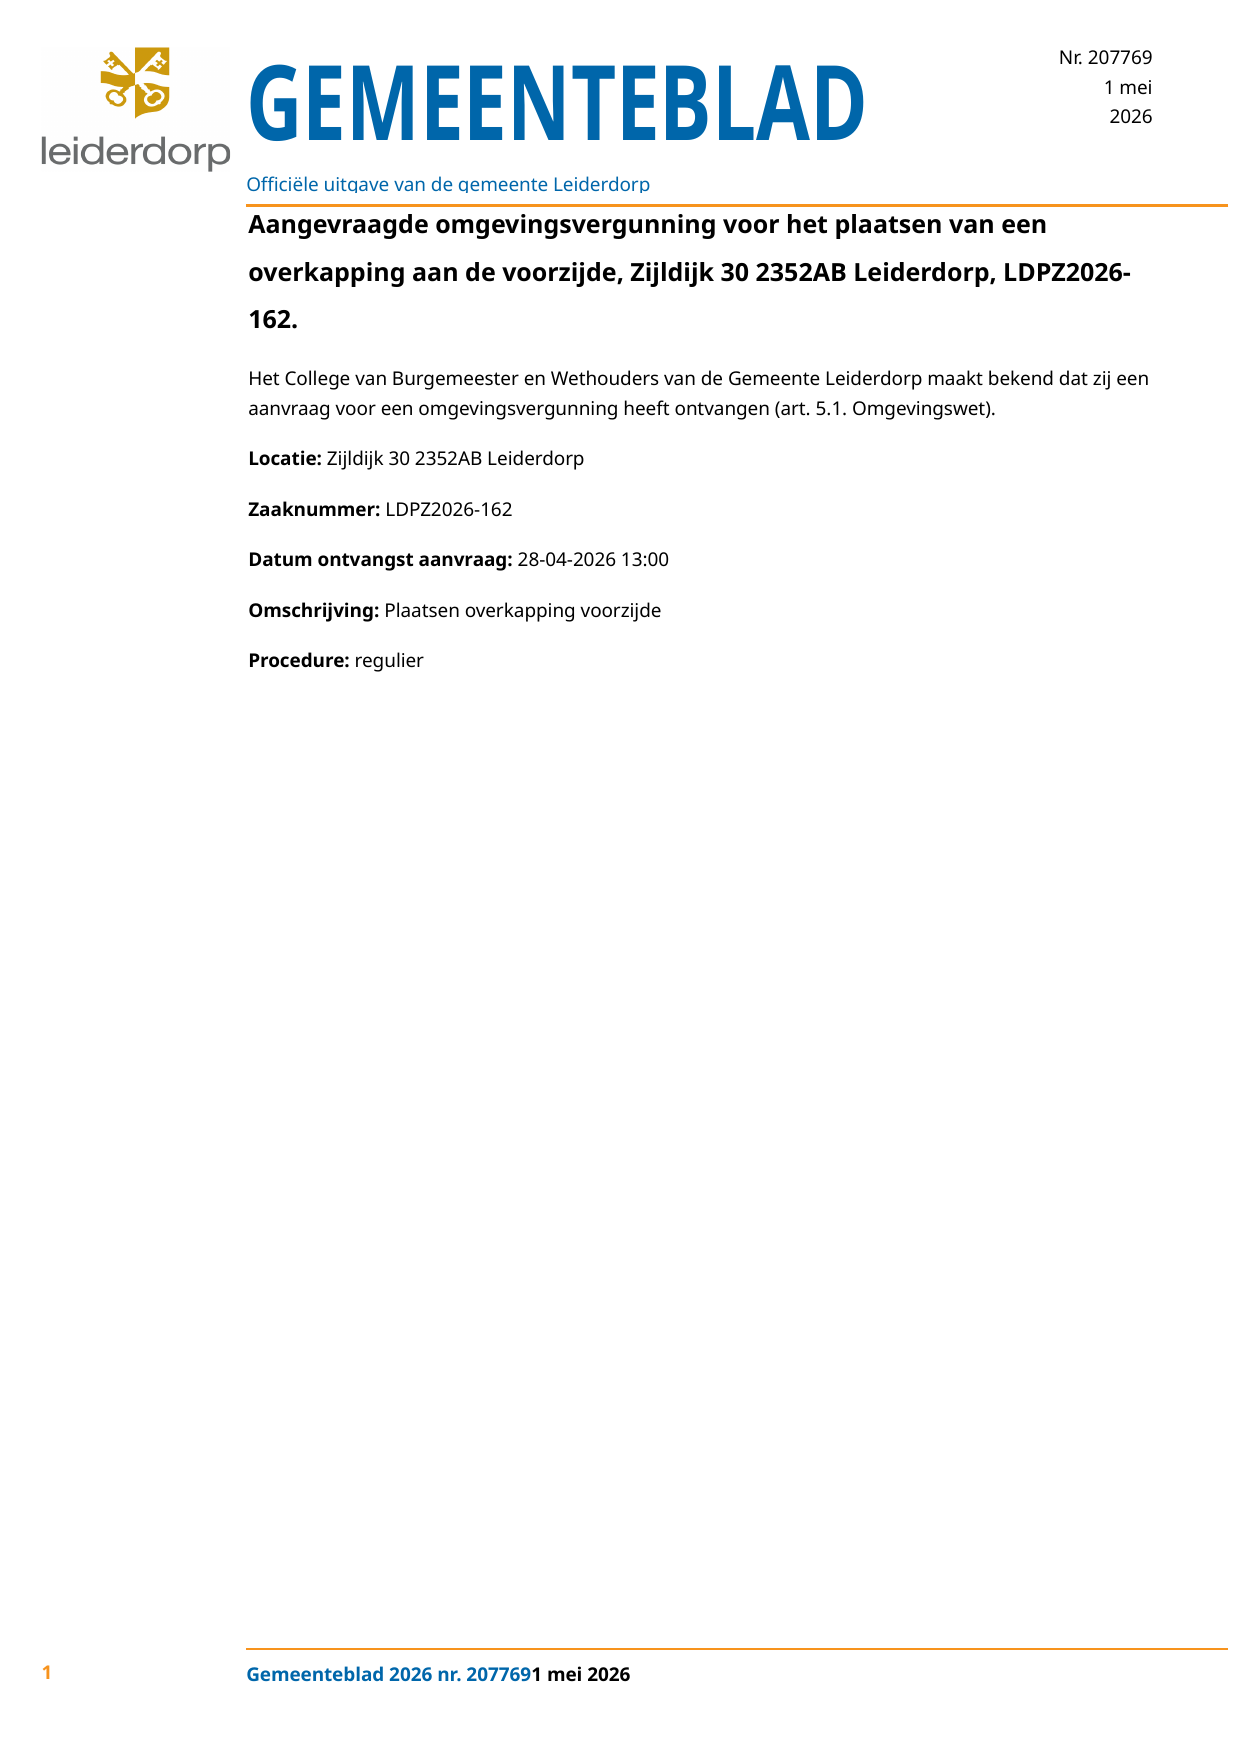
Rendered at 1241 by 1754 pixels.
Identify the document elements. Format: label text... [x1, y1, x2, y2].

text Procedure: regulier [248, 647, 1152, 673]
text Datum ontvangst aanvraag: 28-04-2026 13:00 [248, 546, 1152, 572]
text Het College van Burgemeester en Wethouders van de Gemeente Leiderdorp maakt bekend dat zij een aanvraag voor een omgevingsvergunning heeft ontvangen (art. 5.1. Omgevingswet). [248, 366, 1152, 421]
text Omschrijving: Plaatsen overkapping voorzijde [248, 597, 1152, 622]
picture [41, 47, 231, 172]
text Aangevraagde omgevingsvergunning voor het plaatsen van een overkapping aan de voorzijde, Zijldijk 30 2352AB Leiderdorp, LDPZ2026-162. [248, 207, 1152, 336]
text Locatie: Zijldijk 30 2352AB Leiderdorp [248, 446, 1152, 471]
text Zaaknummer: LDPZ2026-162 [248, 496, 1152, 522]
